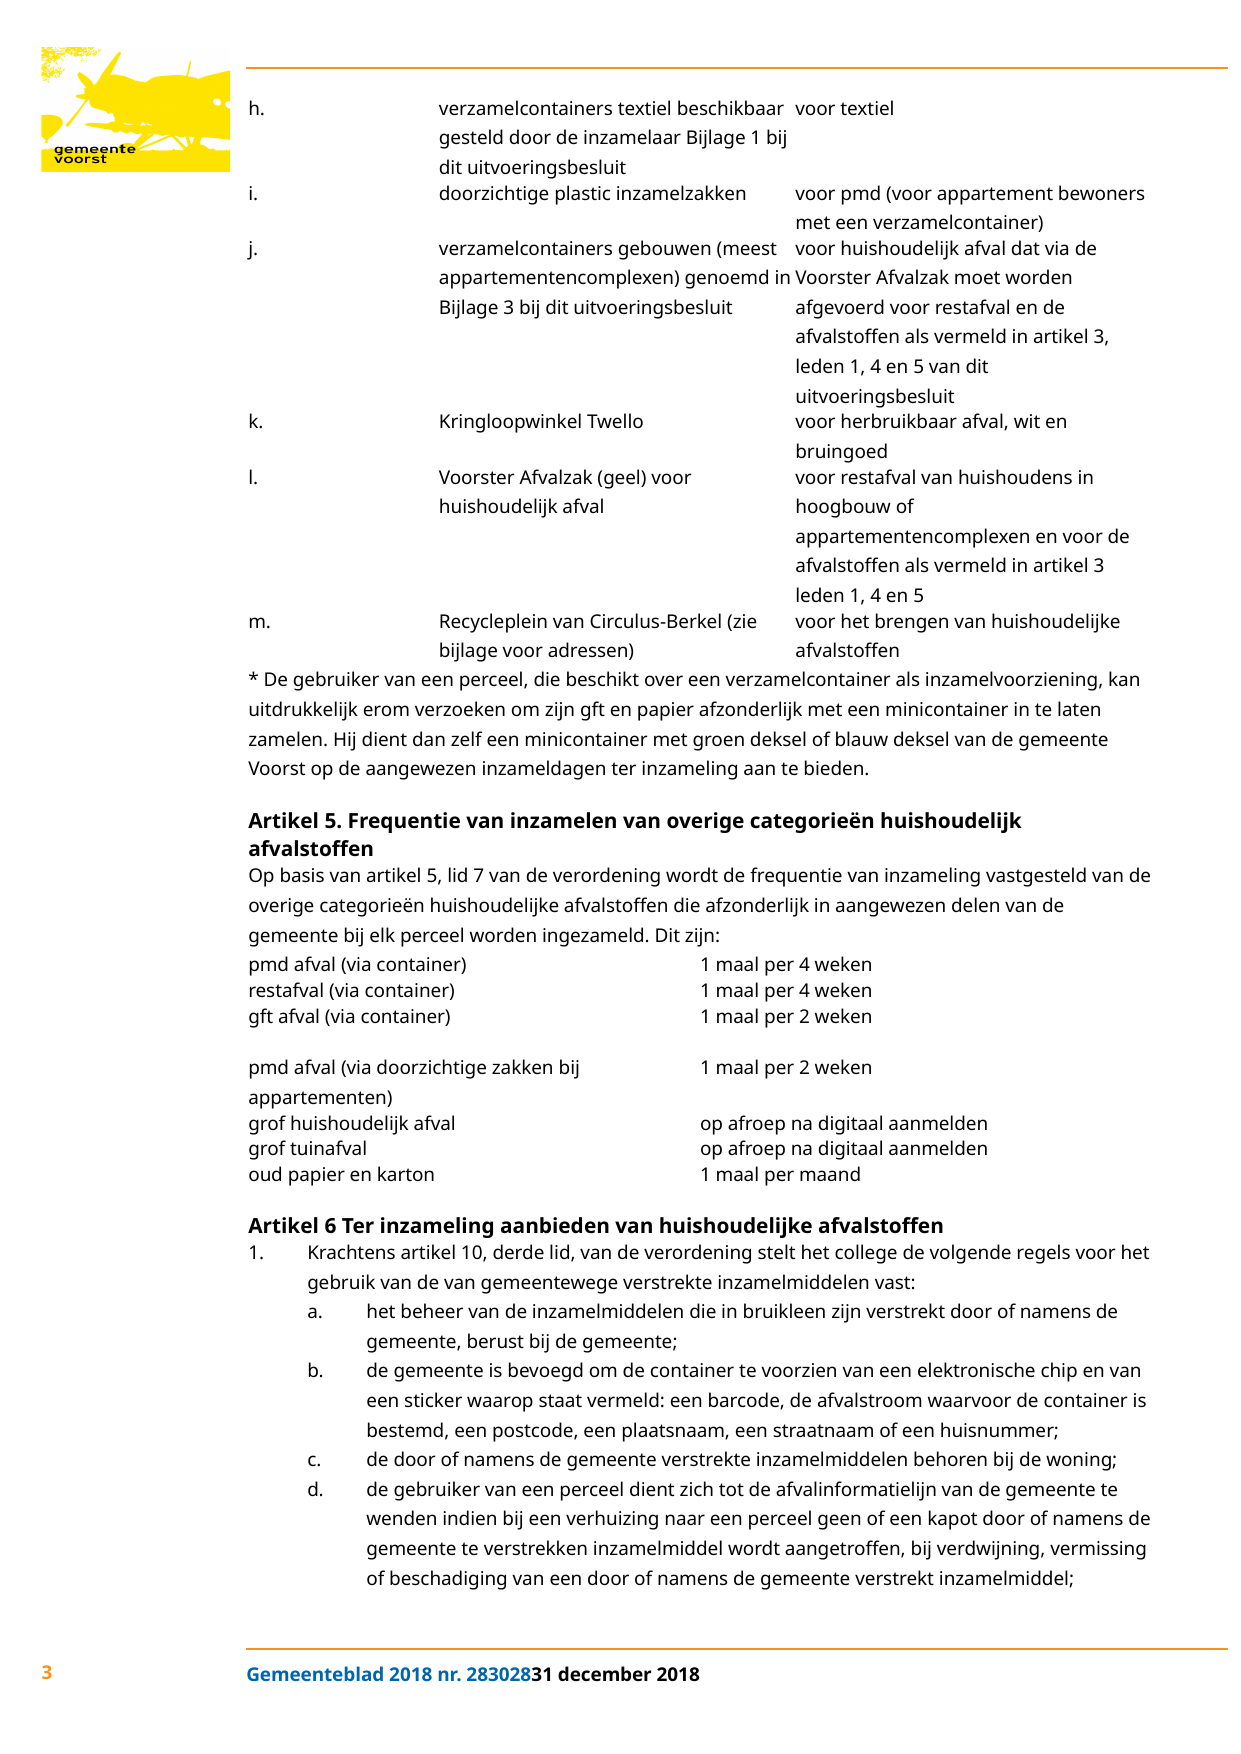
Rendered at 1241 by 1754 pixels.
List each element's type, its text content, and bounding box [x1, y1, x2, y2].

table_cell oud papier en karton [248, 1161, 700, 1187]
table_cell [700, 1029, 1152, 1054]
text Artikel 6 Ter inzameling aanbieden van huishoudelijke afvalstoffen [248, 1211, 1152, 1239]
table_cell Recycleplein van Circulus-Berkel (zie bijlage voor adressen) [439, 608, 795, 663]
table_cell verzamelcontainers textiel beschikbaar gesteld door de inzamelaar Bijlage 1 bij dit uitvoeringsbesluit [439, 95, 795, 180]
text Op basis van artikel 5, lid 7 van de verordening wordt de frequentie van inzameling vastgesteld van de overige categorieën huishoudelijke afvalstoffen die afzonderlijk in aangewezen delen van de gemeente bij elk perceel worden ingezameld. Dit zijn: [248, 863, 1152, 947]
text * De gebruiker van een perceel, die beschikt over een verzamelcontainer als inzamelvoorziening, kan uitdrukkelijk erom verzoeken om zijn gft en papier afzonderlijk met een minicontainer in te laten zamelen. Hij dient dan zelf een minicontainer met groen deksel of blauw deksel van de gemeente Voorst op de aangewezen inzameldagen ter inzameling aan te bieden. [248, 667, 1152, 781]
table_header pmd afval (via container) [248, 951, 700, 977]
table_cell pmd afval (via doorzichtige zakken bij appartementen) [248, 1054, 700, 1110]
list de gemeente is bevoegd om de container te voorzien van een elektronische chip en van een sticker waarop staat vermeld: een barcode, de afvalstroom waarvoor de container is bestemd, een postcode, een plaatsnaam, een straatnaam of een huisnummer; [307, 1358, 1152, 1443]
table_cell voor restafval van huishoudens in hoogbouw of appartementencomplexen en voor de afvalstoffen als vermeld in artikel 3 leden 1, 4 en 5 [795, 464, 1152, 608]
table_cell 1 maal per 4 weken [700, 977, 1152, 1003]
table_cell grof huishoudelijk afval [248, 1110, 700, 1135]
table_cell voor het brengen van huishoudelijke afvalstoffen [795, 608, 1152, 663]
table_cell doorzichtige plastic inzamelzakken [439, 180, 795, 235]
table_cell 1 maal per maand [700, 1161, 1152, 1187]
table_cell op afroep na digitaal aanmelden [700, 1110, 1152, 1135]
picture [41, 47, 231, 172]
table_cell 1 maal per 2 weken [700, 1054, 1152, 1110]
list het beheer van de inzamelmiddelen die in bruikleen zijn verstrekt door of namens de gemeente, berust bij de gemeente; [307, 1298, 1152, 1354]
table_cell Voorster Afvalzak (geel) voor huishoudelijk afval [439, 464, 795, 608]
table_cell m. [248, 608, 439, 663]
list Krachtens artikel 10, derde lid, van de verordening stelt het college de volgende regels voor het gebruik van de van gemeentewege verstrekte inzamelmiddelen vast: [248, 1239, 1152, 1295]
table_cell voor textiel [795, 95, 1152, 180]
table_cell gft afval (via container) [248, 1003, 700, 1029]
table_cell grof tuinafval [248, 1135, 700, 1161]
table_cell j. [248, 235, 439, 409]
table_cell op afroep na digitaal aanmelden [700, 1135, 1152, 1161]
table_cell h. [248, 95, 439, 180]
table_cell Kringloopwinkel Twello [439, 409, 795, 464]
table_header 1 maal per 4 weken [700, 951, 1152, 977]
table_cell voor pmd (voor appartement bewoners met een verzamelcontainer) [795, 180, 1152, 235]
list de door of namens de gemeente verstrekte inzamelmiddelen behoren bij de woning; [307, 1446, 1152, 1472]
list de gebruiker van een perceel dient zich tot de afvalinformatielijn van de gemeente te wenden indien bij een verhuizing naar een perceel geen of een kapot door of namens de gemeente te verstrekken inzamelmiddel wordt aangetroffen, bij verdwijning, vermissing of beschadiging van een door of namens de gemeente verstrekt inzamelmiddel; [307, 1476, 1152, 1591]
table_cell 1 maal per 2 weken [700, 1003, 1152, 1029]
table_cell restafval (via container) [248, 977, 700, 1003]
table_cell l. [248, 464, 439, 608]
table_cell i. [248, 180, 439, 235]
table_cell voor huishoudelijk afval dat via de Voorster Afvalzak moet worden afgevoerd voor restafval en de afvalstoffen als vermeld in artikel 3, leden 1, 4 en 5 van dit uitvoeringsbesluit [795, 235, 1152, 409]
table_cell [248, 1029, 700, 1054]
table_cell voor herbruikbaar afval, wit en bruingoed [795, 409, 1152, 464]
text Artikel 5. Frequentie van inzamelen van overige categorieën huishoudelijk afvalstoffen [248, 806, 1152, 863]
table_cell k. [248, 409, 439, 464]
table_cell verzamelcontainers gebouwen (meest appartementencomplexen) genoemd in Bijlage 3 bij dit uitvoeringsbesluit [439, 235, 795, 409]
